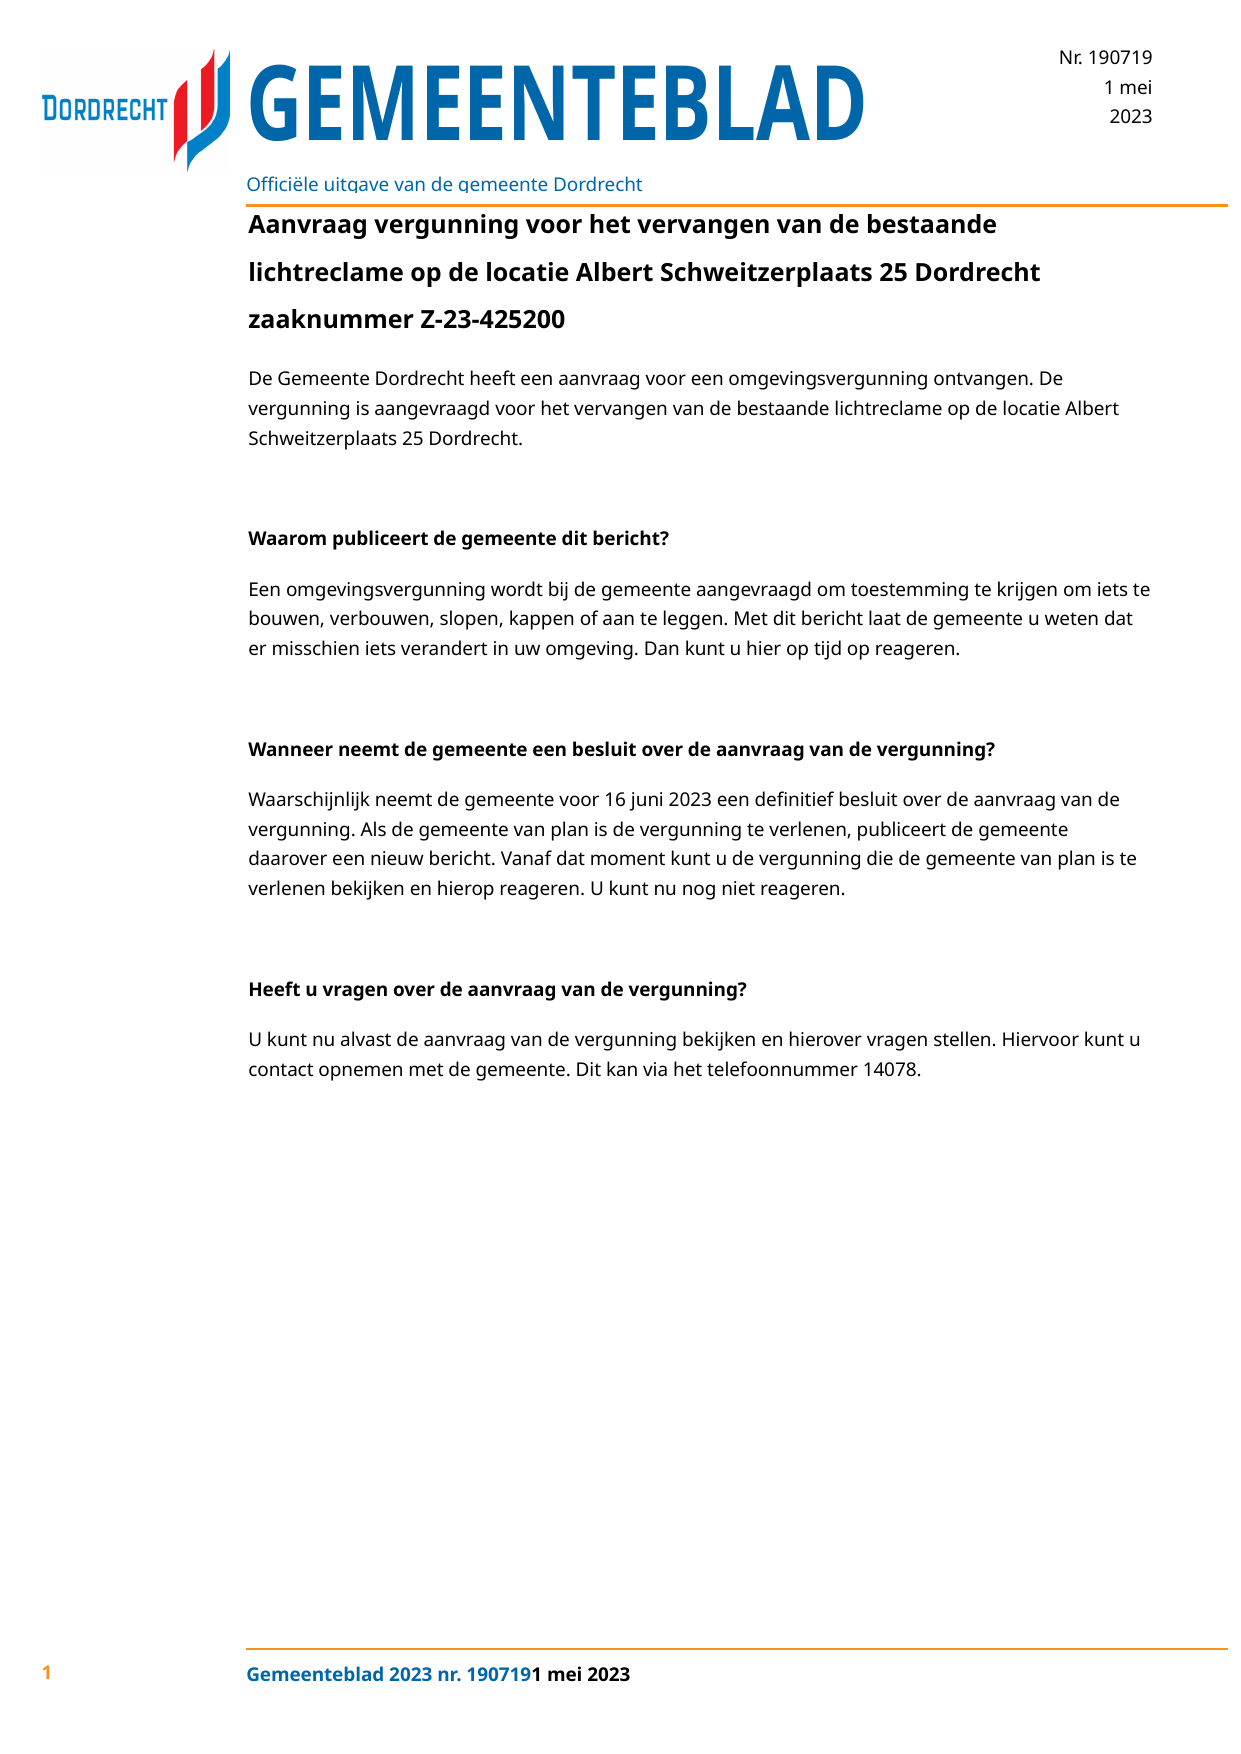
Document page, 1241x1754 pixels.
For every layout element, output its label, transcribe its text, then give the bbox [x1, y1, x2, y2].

text Heeft u vragen over de aanvraag van de vergunning? [248, 976, 1152, 1002]
text Aanvraag vergunning voor het vervangen van de bestaande lichtreclame op de locatie Albert Schweitzerplaats 25 Dordrecht zaaknummer Z-23-425200 [248, 207, 1152, 336]
text Waarom publiceert de gemeente dit bericht? [248, 526, 1152, 551]
text U kunt nu alvast de aanvraag van de vergunning bekijken en hierover vragen stellen. Hiervoor kunt u contact opnemen met de gemeente. Dit kan via het telefoonnummer 14078. [248, 1026, 1152, 1082]
text De Gemeente Dordrecht heeft een aanvraag voor een omgevingsvergunning ontvangen. De vergunning is aangevraagd voor het vervangen van de bestaande lichtreclame op de locatie Albert Schweitzerplaats 25 Dordrecht. [248, 366, 1152, 450]
text Wanneer neemt de gemeente een besluit over de aanvraag van de vergunning? [248, 736, 1152, 762]
text Waarschijnlijk neemt de gemeente voor 16 juni 2023 een definitief besluit over de aanvraag van de vergunning. Als de gemeente van plan is de vergunning te verlenen, publiceert de gemeente daarover een nieuw bericht. Vanaf dat moment kunt u de vergunning die de gemeente van plan is te verlenen bekijken en hierop reageren. U kunt nu nog niet reageren. [248, 786, 1152, 901]
picture [41, 47, 231, 172]
text Een omgevingsvergunning wordt bij de gemeente aangevraagd om toestemming te krijgen om iets te bouwen, verbouwen, slopen, kappen of aan te leggen. Met dit bericht laat de gemeente u weten dat er misschien iets verandert in uw omgeving. Dan kunt u hier op tijd op reageren. [248, 576, 1152, 661]
